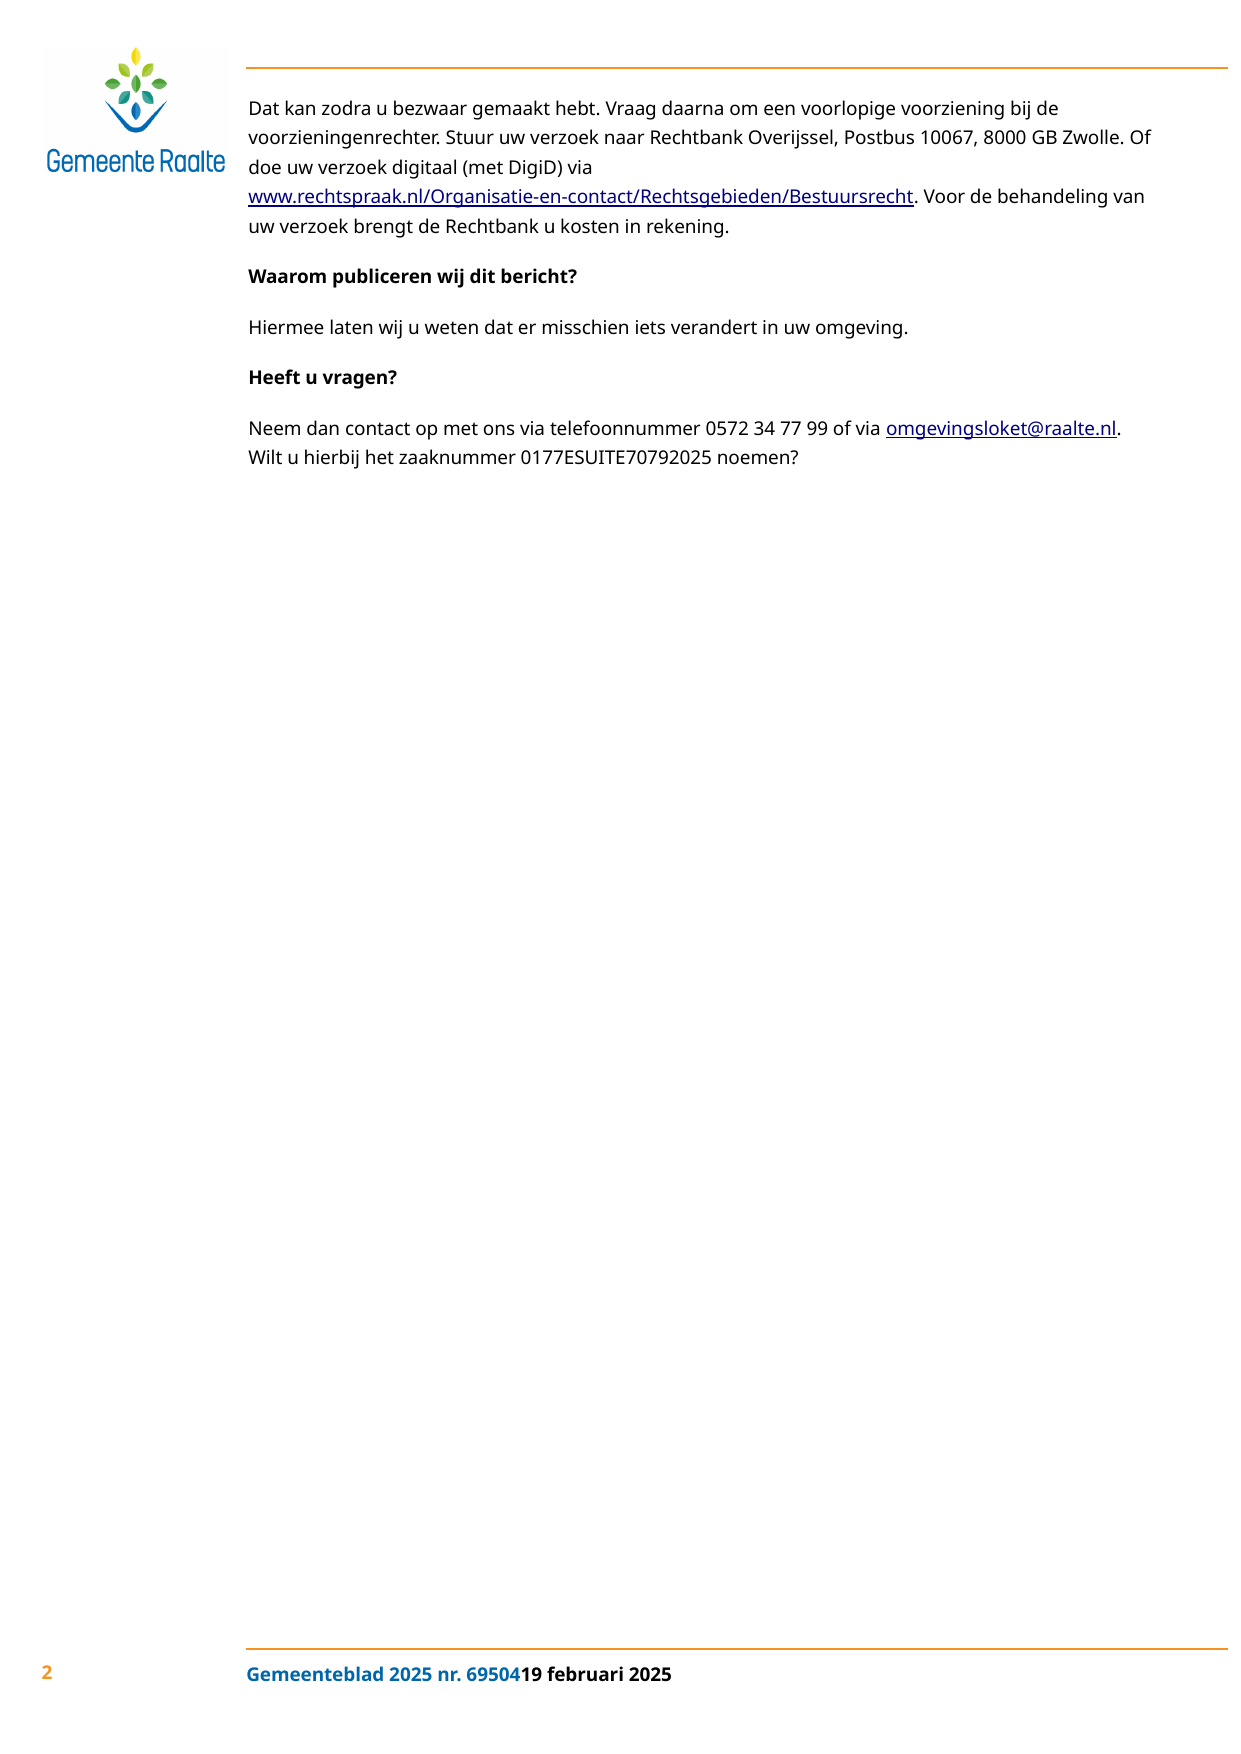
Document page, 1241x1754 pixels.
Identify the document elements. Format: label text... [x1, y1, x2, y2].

text Hiermee laten wij u weten dat er misschien iets verandert in uw omgeving. [248, 314, 1152, 340]
picture [41, 47, 231, 172]
text Dat kan zodra u bezwaar gemaakt hebt. Vraag daarna om een voorlopige voorziening bij de voorzieningenrechter. Stuur uw verzoek naar Rechtbank Overijssel, Postbus 10067, 8000 GB Zwolle. Of doe uw verzoek digitaal (met DigiD) via www.rechtspraak.nl/Organisatie-en-contact/Rechtsgebieden/Bestuursrecht. Voor de behandeling van uw verzoek brengt de Rechtbank u kosten in rekening. [248, 95, 1152, 239]
text Heeft u vragen? [248, 364, 1152, 390]
text Neem dan contact op met ons via telefoonnummer 0572 34 77 99 of via omgevingsloket@raalte.nl. Wilt u hierbij het zaaknummer 0177ESUITE70792025 noemen? [248, 415, 1152, 470]
text Waarom publiceren wij dit bericht? [248, 263, 1152, 289]
